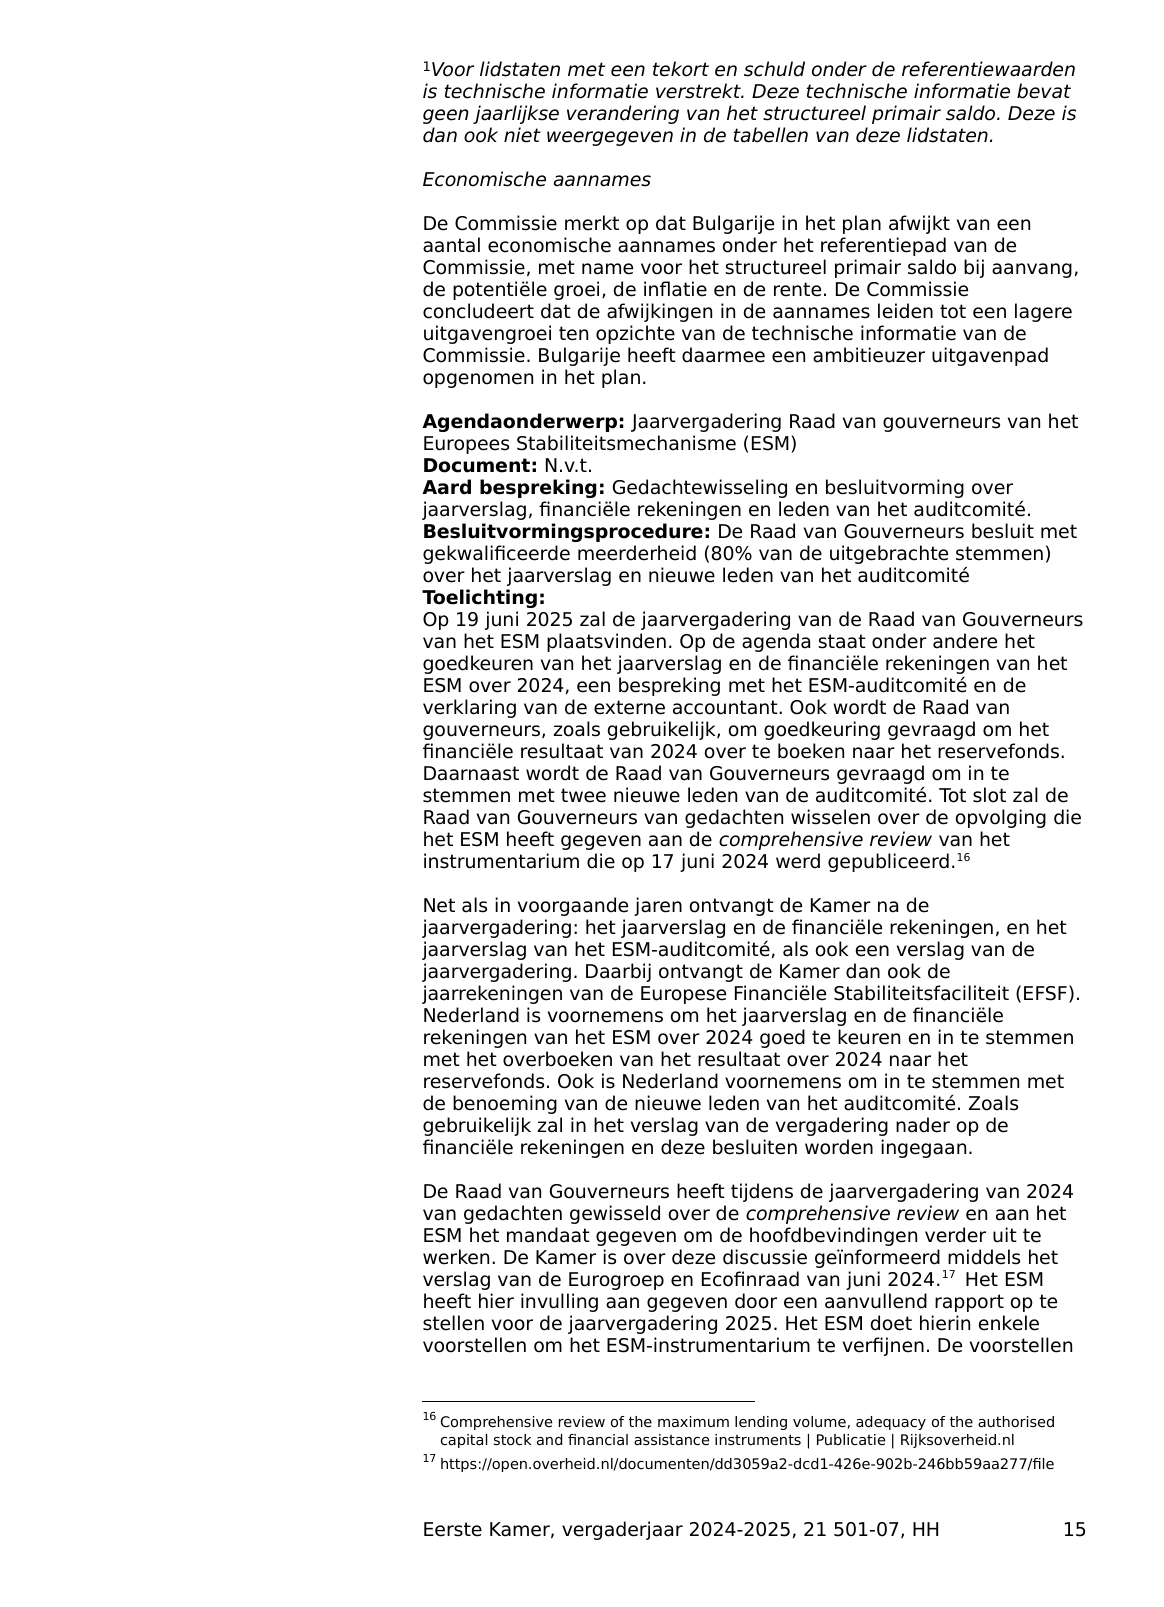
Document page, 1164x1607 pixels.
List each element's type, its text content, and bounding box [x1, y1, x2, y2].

text Op 19 juni 2025 zal de jaarvergadering van de Raad van Gouverneurs van het ESM plaatsvinden. Op de agenda staat onder andere het goedkeuren van het jaarverslag en de financiële rekeningen van het ESM over 2024, een bespreking met het ESM-auditcomité en de verklaring van de externe accountant. Ook wordt de Raad van gouverneurs, zoals gebruikelijk, om goedkeuring gevraagd om het financiële resultaat van 2024 over te boeken naar het reservefonds. Daarnaast wordt de Raad van Gouverneurs gevraagd om in te stemmen met twee nieuwe leden van de auditcomité. Tot slot zal de Raad van Gouverneurs van gedachten wisselen over de opvolging die het ESM heeft gegeven aan de comprehensive review van het instrumentarium die op 17 juni 2024 werd gepubliceerd. [422, 609, 1087, 873]
text De Commissie merkt op dat Bulgarije in het plan afwijkt van een aantal economische aannames onder het referentiepad van de Commissie, met name voor het structureel primair saldo bij aanvang, de potentiële groei, de inflatie en de rente. De Commissie concludeert dat de afwijkingen in de aannames leiden tot een lagere uitgavengroei ten opzichte van de technische informatie van de Commissie. Bulgarije heeft daarmee een ambitieuzer uitgavenpad opgenomen in het plan. [422, 213, 1087, 389]
text Agendaonderwerp: Jaarvergadering Raad van gouverneurs van het Europees Stabiliteitsmechanisme (ESM) [422, 411, 1087, 455]
text 1Voor lidstaten met een tekort en schuld onder de referentiewaarden is technische informatie verstrekt. Deze technische informatie bevat geen jaarlijkse verandering van het structureel primair saldo. Deze is dan ook niet weergegeven in de tabellen van deze lidstaten. [422, 59, 1087, 147]
text Net als in voorgaande jaren ontvangt de Kamer na de jaarvergadering: het jaarverslag en de financiële rekeningen, en het jaarverslag van het ESM-auditcomité, als ook een verslag van de jaarvergadering. Daarbij ontvangt de Kamer dan ook de jaarrekeningen van de Europese Financiële Stabiliteitsfaciliteit (EFSF). Nederland is voornemens om het jaarverslag en de financiële rekeningen van het ESM over 2024 goed te keuren en in te stemmen met het overboeken van het resultaat over 2024 naar het reservefonds. Ook is Nederland voornemens om in te stemmen met de benoeming van de nieuwe leden van het auditcomité. Zoals gebruikelijk zal in het verslag van de vergadering nader op de financiële rekeningen en deze besluiten worden ingegaan. [422, 895, 1087, 1159]
text https://open.overheid.nl/documenten/dd3059a2-dcd1-426e-902b-246bb59aa277/file [422, 1452, 1087, 1474]
text Document: N.v.t. [422, 455, 1087, 477]
text Aard bespreking: Gedachtewisseling en besluitvorming over jaarverslag, financiële rekeningen en leden van het auditcomité. [422, 477, 1087, 521]
text Toelichting: [422, 587, 1087, 609]
text Comprehensive review of the maximum lending volume, adequacy of the authorised capital stock and financial assistance instruments | Publicatie | Rijksoverheid.nl [422, 1410, 1087, 1449]
subtitle Economische aannames [422, 169, 1087, 191]
text Besluitvormingsprocedure: De Raad van Gouverneurs besluit met gekwalificeerde meerderheid (80% van de uitgebrachte stemmen) over het jaarverslag en nieuwe leden van het auditcomité [422, 521, 1087, 587]
text De Raad van Gouverneurs heeft tijdens de jaarvergadering van 2024 van gedachten gewisseld over de comprehensive review en aan het ESM het mandaat gegeven om de hoofdbevindingen verder uit te werken. De Kamer is over deze discussie geïnformeerd middels het verslag van de Eurogroep en Ecofinraad van juni 2024. Het ESM heeft hier invulling aan gegeven door een aanvullend rapport op te stellen voor de jaarvergadering 2025. Het ESM doet hierin enkele voorstellen om het ESM-instrumentarium te verfijnen. De voorstellen [422, 1181, 1087, 1357]
